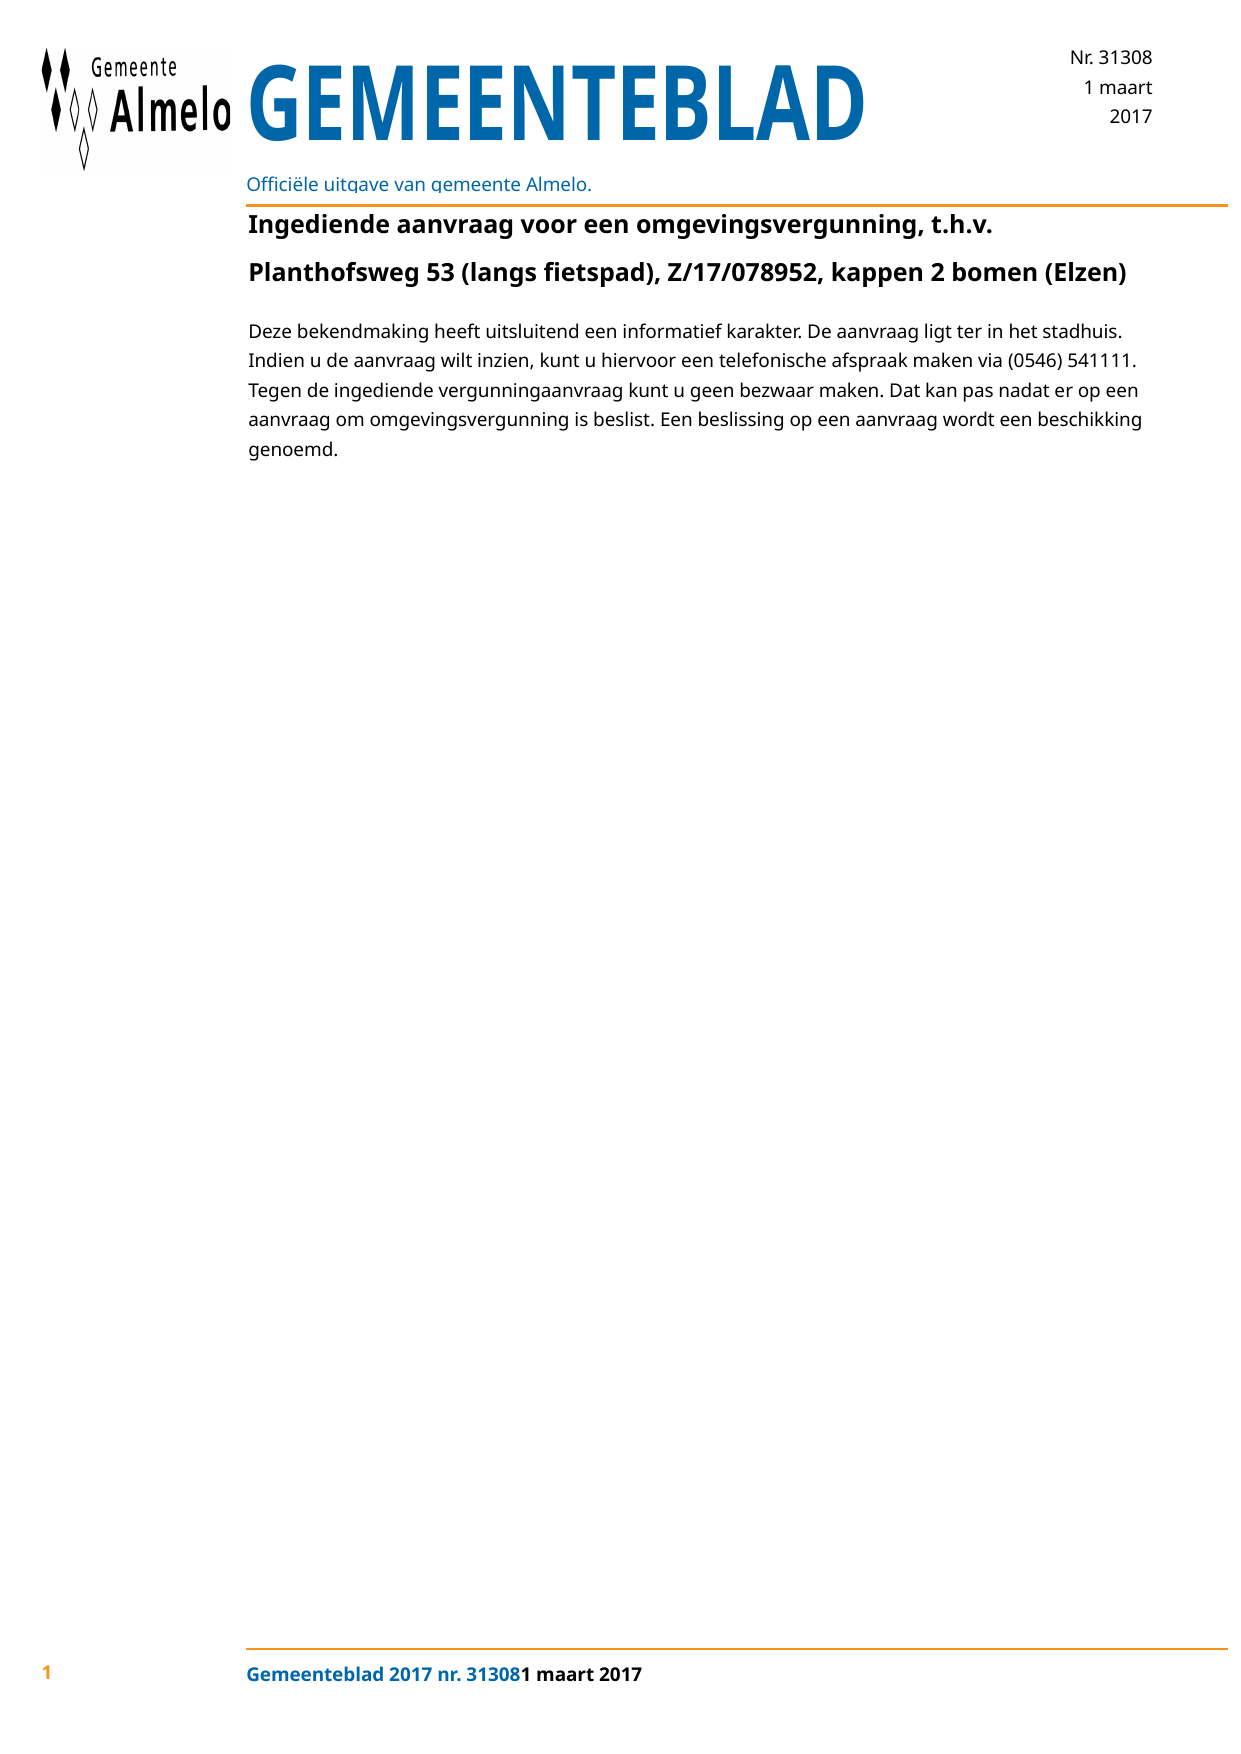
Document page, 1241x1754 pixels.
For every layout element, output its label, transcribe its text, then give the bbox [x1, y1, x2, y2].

picture [41, 47, 231, 172]
text Ingediende aanvraag voor een omgevingsvergunning, t.h.v. Planthofsweg 53 (langs fietspad), Z/17/078952, kappen 2 bomen (Elzen) [248, 207, 1152, 288]
text Deze bekendmaking heeft uitsluitend een informatief karakter. De aanvraag ligt ter in het stadhuis. Indien u de aanvraag wilt inzien, kunt u hiervoor een telefonische afspraak maken via (0546) 541111. Tegen de ingediende vergunningaanvraag kunt u geen bezwaar maken. Dat kan pas nadat er op een aanvraag om omgevingsvergunning is beslist. Een beslissing op een aanvraag wordt een beschikking genoemd. [248, 318, 1152, 462]
